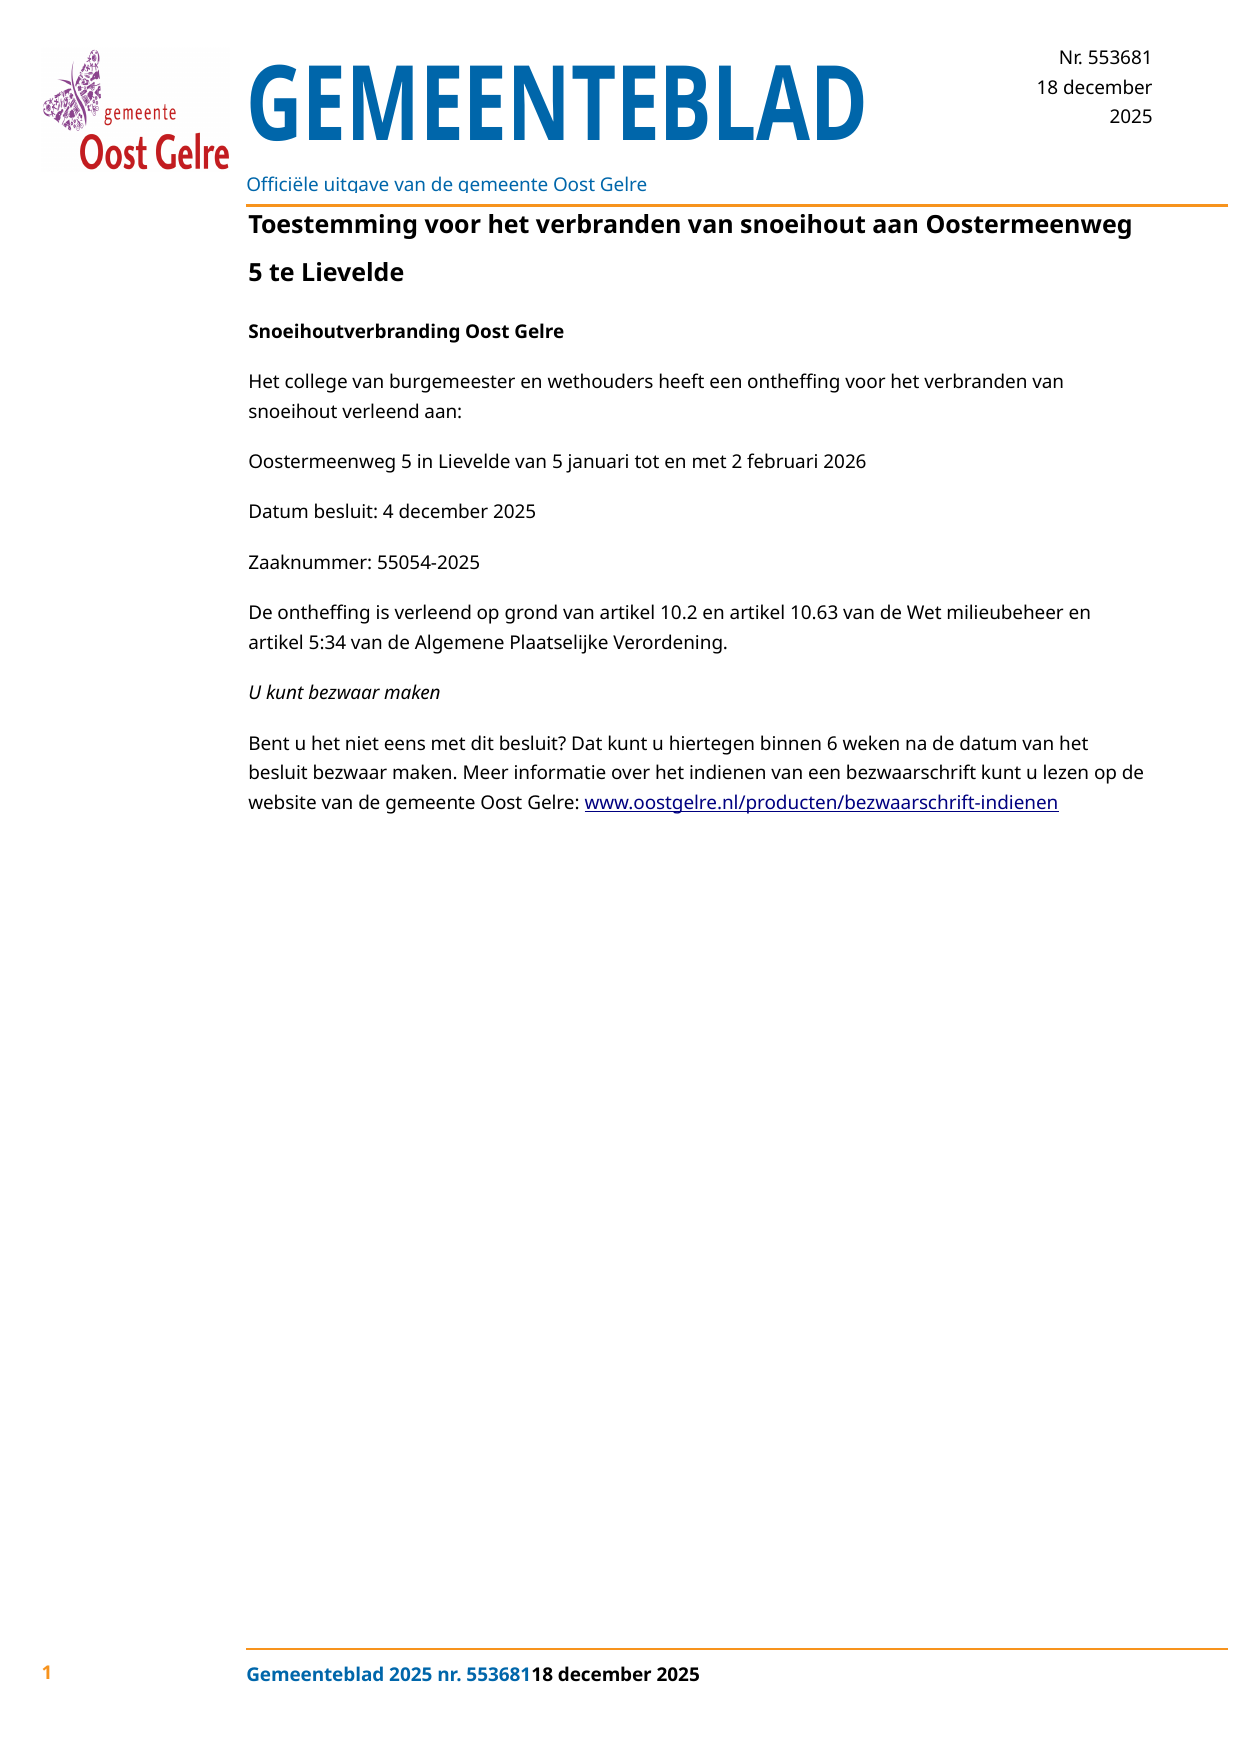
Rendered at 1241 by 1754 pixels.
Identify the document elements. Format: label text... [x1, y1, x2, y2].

text Snoeihoutverbranding Oost Gelre [248, 318, 1152, 344]
text Het college van burgemeester en wethouders heeft een ontheffing voor het verbranden van snoeihout verleend aan: [248, 368, 1152, 424]
text Datum besluit: 4 december 2025 [248, 499, 1152, 524]
text Toestemming voor het verbranden van snoeihout aan Oostermeenweg 5 te Lievelde [248, 207, 1152, 288]
text De ontheffing is verleend op grond van artikel 10.2 en artikel 10.63 van de Wet milieubeheer en artikel 5:34 van de Algemene Plaatselijke Verordening. [248, 599, 1152, 655]
text Oostermeenweg 5 in Lievelde van 5 januari tot en met 2 februari 2026 [248, 448, 1152, 474]
text Bent u het niet eens met dit besluit? Dat kunt u hiertegen binnen 6 weken na de datum van het besluit bezwaar maken. Meer informatie over het indienen van een bezwaarschrift kunt u lezen op de website van de gemeente Oost Gelre: www.oostgelre.nl/producten/bezwaarschrift-indienen [248, 730, 1152, 815]
picture [41, 47, 231, 172]
text Zaaknummer: 55054-2025 [248, 549, 1152, 575]
text U kunt bezwaar maken [248, 679, 1152, 705]
